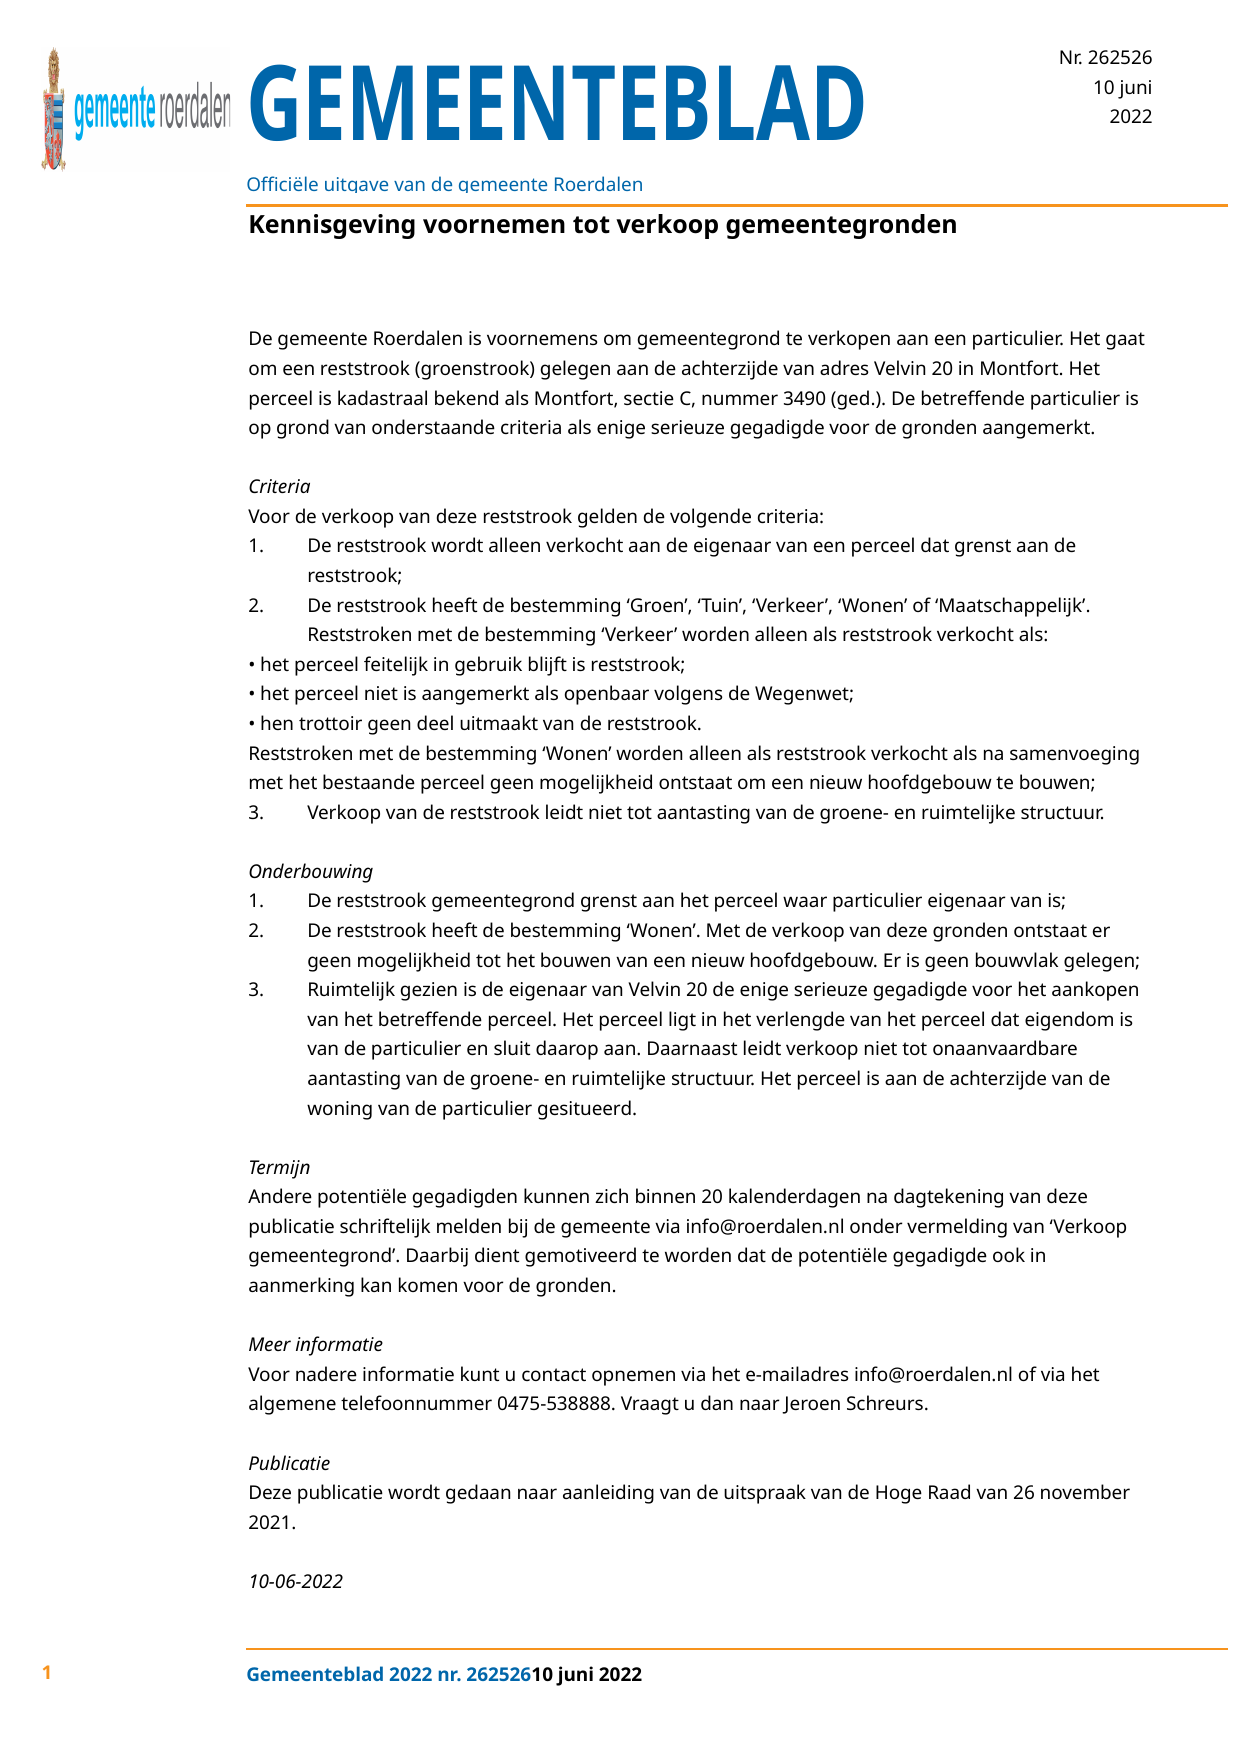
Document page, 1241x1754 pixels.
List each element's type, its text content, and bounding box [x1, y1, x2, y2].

text Reststroken met de bestemming ‘Wonen’ worden alleen als reststrook verkocht als na samenvoeging met het bestaande perceel geen mogelijkheid ontstaat om een nieuw hoofdgebouw te bouwen; [248, 740, 1152, 795]
text • het perceel niet is aangemerkt als openbaar volgens de Wegenwet; [248, 681, 1152, 706]
text Criteria [248, 473, 1152, 499]
list Ruimtelijk gezien is de eigenaar van Velvin 20 de enige serieuze gegadigde voor het aankopen van het betreffende perceel. Het perceel ligt in het verlengde van het perceel dat eigendom is van de particulier en sluit daarop aan. Daarnaast leidt verkoop niet tot onaanvaardbare aantasting van de groene- en ruimtelijke structuur. Het perceel is aan de achterzijde van de woning van de particulier gesitueerd. [248, 976, 1152, 1121]
list De reststrook heeft de bestemming ‘Groen’, ‘Tuin’, ‘Verkeer’, ‘Wonen’ of ‘Maatschappelijk’. [248, 592, 1152, 618]
text • hen trottoir geen deel uitmaakt van de reststrook. [248, 710, 1152, 736]
text Meer informatie [248, 1331, 1152, 1357]
text Voor nadere informatie kunt u contact opnemen via het e-mailadres info@roerdalen.nl of via het algemene telefoonnummer 0475-538888. Vraagt u dan naar Jeroen Schreurs. [248, 1361, 1152, 1416]
text 10-06-2022 [248, 1568, 1152, 1594]
list De reststrook heeft de bestemming ‘Wonen’. Met de verkoop van deze gronden ontstaat er geen mogelijkheid tot het bouwen van een nieuw hoofdgebouw. Er is geen bouwvlak gelegen; [248, 917, 1152, 973]
text Andere potentiële gegadigden kunnen zich binnen 20 kalenderdagen na dagtekening van deze publicatie schriftelijk melden bij de gemeente via info@roerdalen.nl onder vermelding van ‘Verkoop gemeentegrond’. Daarbij dient gemotiveerd te worden dat de potentiële gegadigde ook in aanmerking kan komen voor de gronden. [248, 1183, 1152, 1298]
text Termijn [248, 1154, 1152, 1180]
text Kennisgeving voornemen tot verkoop gemeentegronden [248, 207, 1152, 241]
text Voor de verkoop van deze reststrook gelden de volgende criteria: [248, 503, 1152, 529]
text • het perceel feitelijk in gebruik blijft is reststrook; [248, 651, 1152, 677]
list Verkoop van de reststrook leidt niet tot aantasting van de groene- en ruimtelijke structuur. [248, 799, 1152, 825]
picture [41, 47, 231, 172]
text Deze publicatie wordt gedaan naar aanleiding van de uitspraak van de Hoge Raad van 26 november 2021. [248, 1479, 1152, 1535]
list Reststroken met de bestemming ‘Verkeer’ worden alleen als reststrook verkocht als: [248, 621, 1152, 647]
text Onderbouwing [248, 858, 1152, 884]
text De gemeente Roerdalen is voornemens om gemeentegrond te verkopen aan een particulier. Het gaat om een reststrook (groenstrook) gelegen aan de achterzijde van adres Velvin 20 in Montfort. Het perceel is kadastraal bekend als Montfort, sectie C, nummer 3490 (ged.). De betreffende particulier is op grond van onderstaande criteria als enige serieuze gegadigde voor de gronden aangemerkt. [248, 326, 1152, 440]
text Publicatie [248, 1450, 1152, 1476]
list De reststrook wordt alleen verkocht aan de eigenaar van een perceel dat grenst aan de reststrook; [248, 533, 1152, 588]
list De reststrook gemeentegrond grenst aan het perceel waar particulier eigenaar van is; [248, 888, 1152, 913]
